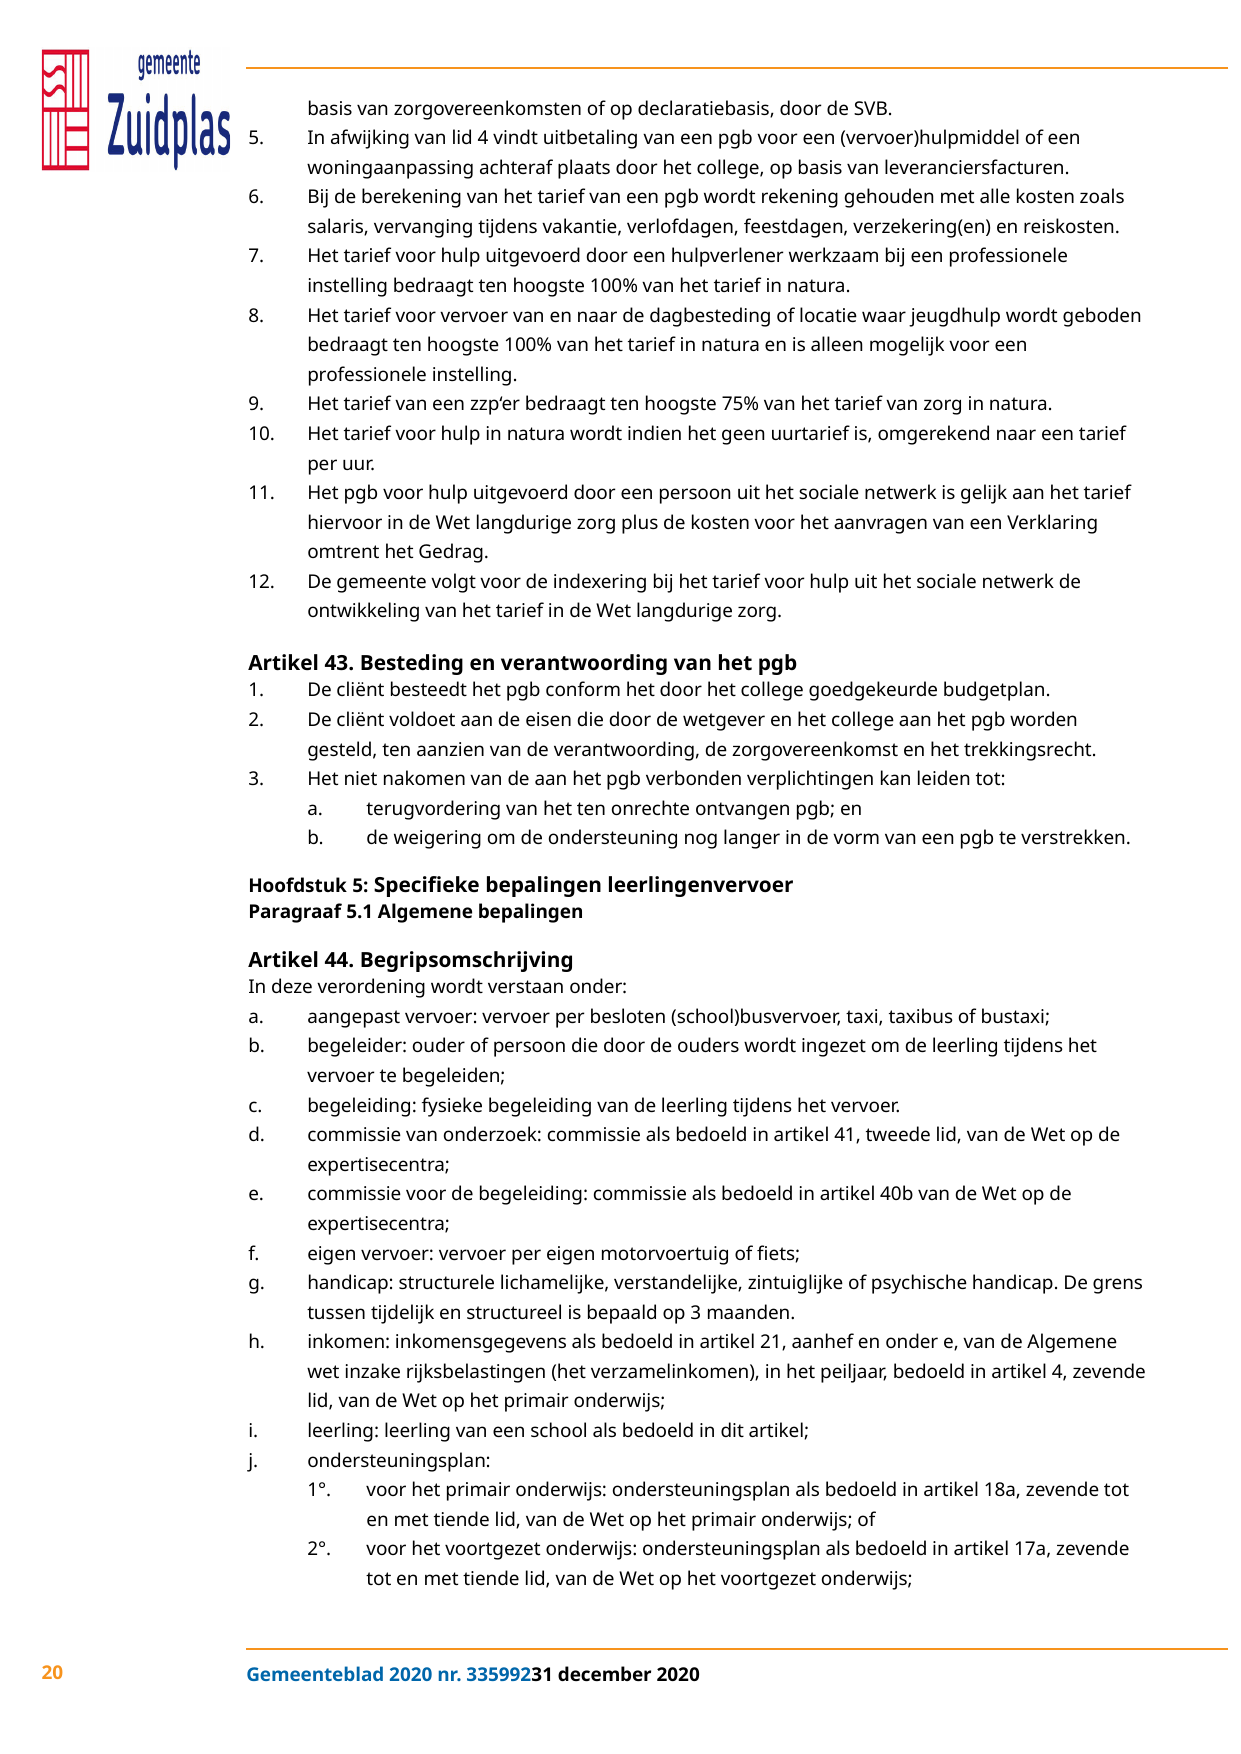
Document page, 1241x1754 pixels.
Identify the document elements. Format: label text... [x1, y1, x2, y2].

list Het tarief voor hulp uitgevoerd door een hulpverlener werkzaam bij een professionele instelling bedraagt ten hoogste 100% van het tarief in natura. [248, 243, 1152, 298]
list terugvordering van het ten onrechte ontvangen pgb; en [307, 795, 1152, 821]
list Het niet nakomen van de aan het pgb verbonden verplichtingen kan leiden tot: [248, 765, 1152, 791]
list handicap: structurele lichamelijke, verstandelijke, zintuiglijke of psychische handicap. De grens tussen tijdelijk en structureel is bepaald op 3 maanden. [248, 1269, 1152, 1325]
list voor het primair onderwijs: ondersteuningsplan als bedoeld in artikel 18a, zevende tot en met tiende lid, van de Wet op het primair onderwijs; of [307, 1476, 1152, 1532]
list Het tarief voor hulp in natura wordt indien het geen uurtarief is, omgerekend naar een tarief per uur. [248, 420, 1152, 476]
text Hoofdstuk 5: Specifieke bepalingen leerlingenvervoer [248, 870, 1152, 898]
list De cliënt voldoet aan de eisen die door de wetgever en het college aan het pgb worden gesteld, ten aanzien van de verantwoording, de zorgovereenkomst en het trekkingsrecht. [248, 706, 1152, 761]
text In deze verordening wordt verstaan onder: [248, 973, 1152, 999]
list de weigering om de ondersteuning nog langer in de vorm van een pgb te verstrekken. [307, 824, 1152, 850]
text Artikel 44. Begripsomschrijving [248, 945, 1152, 973]
text Paragraaf 5.1 Algemene bepalingen [248, 898, 1152, 924]
list begeleiding: fysieke begeleiding van de leerling tijdens het vervoer. [248, 1092, 1152, 1118]
list Bij de berekening van het tarief van een pgb wordt rekening gehouden met alle kosten zoals salaris, vervanging tijdens vakantie, verlofdagen, feestdagen, verzekering(en) en reiskosten. [248, 183, 1152, 239]
list commissie voor de begeleiding: commissie als bedoeld in artikel 40b van de Wet op de expertisecentra; [248, 1181, 1152, 1236]
list begeleider: ouder of persoon die door de ouders wordt ingezet om de leerling tijdens het vervoer te begeleiden; [248, 1033, 1152, 1088]
list Het tarief van een zzp‘er bedraagt ten hoogste 75% van het tarief van zorg in natura. [248, 391, 1152, 416]
list leerling: leerling van een school als bedoeld in dit artikel; [248, 1417, 1152, 1443]
list Het pgb voor hulp uitgevoerd door een persoon uit het sociale netwerk is gelijk aan het tarief hiervoor in de Wet langdurige zorg plus de kosten voor het aanvragen van een Verklaring omtrent het Gedrag. [248, 479, 1152, 564]
list ondersteuningsplan: [248, 1447, 1152, 1473]
list In afwijking van lid 4 vindt uitbetaling van een pgb voor een (vervoer)hulpmiddel of een woningaanpassing achteraf plaats door het college, op basis van leveranciersfacturen. [248, 124, 1152, 180]
list Het tarief voor vervoer van en naar de dagbesteding of locatie waar jeugdhulp wordt geboden bedraagt ten hoogste 100% van het tarief in natura en is alleen mogelijk voor een professionele instelling. [248, 302, 1152, 387]
list voor het voortgezet onderwijs: ondersteuningsplan als bedoeld in artikel 17a, zevende tot en met tiende lid, van de Wet op het voortgezet onderwijs; [307, 1536, 1152, 1591]
list inkomen: inkomensgegevens als bedoeld in artikel 21, aanhef en onder e, van de Algemene wet inzake rijksbelastingen (het verzamelinkomen), in het peiljaar, bedoeld in artikel 4, zevende lid, van de Wet op het primair onderwijs; [248, 1328, 1152, 1413]
list De gemeente volgt voor de indexering bij het tarief voor hulp uit het sociale netwerk de ontwikkeling van het tarief in de Wet langdurige zorg. [248, 568, 1152, 623]
list commissie van onderzoek: commissie als bedoeld in artikel 41, tweede lid, van de Wet op de expertisecentra; [248, 1121, 1152, 1177]
picture [41, 47, 231, 172]
list eigen vervoer: vervoer per eigen motorvoertuig of fiets; [248, 1240, 1152, 1266]
list aangepast vervoer: vervoer per besloten (school)busvervoer, taxi, taxibus of bustaxi; [248, 1003, 1152, 1029]
list De cliënt besteedt het pgb conform het door het college goedgekeurde budgetplan. [248, 677, 1152, 702]
text Artikel 43. Besteding en verantwoording van het pgb [248, 648, 1152, 677]
list basis van zorgovereenkomsten of op declaratiebasis, door de SVB. [248, 95, 1152, 121]
